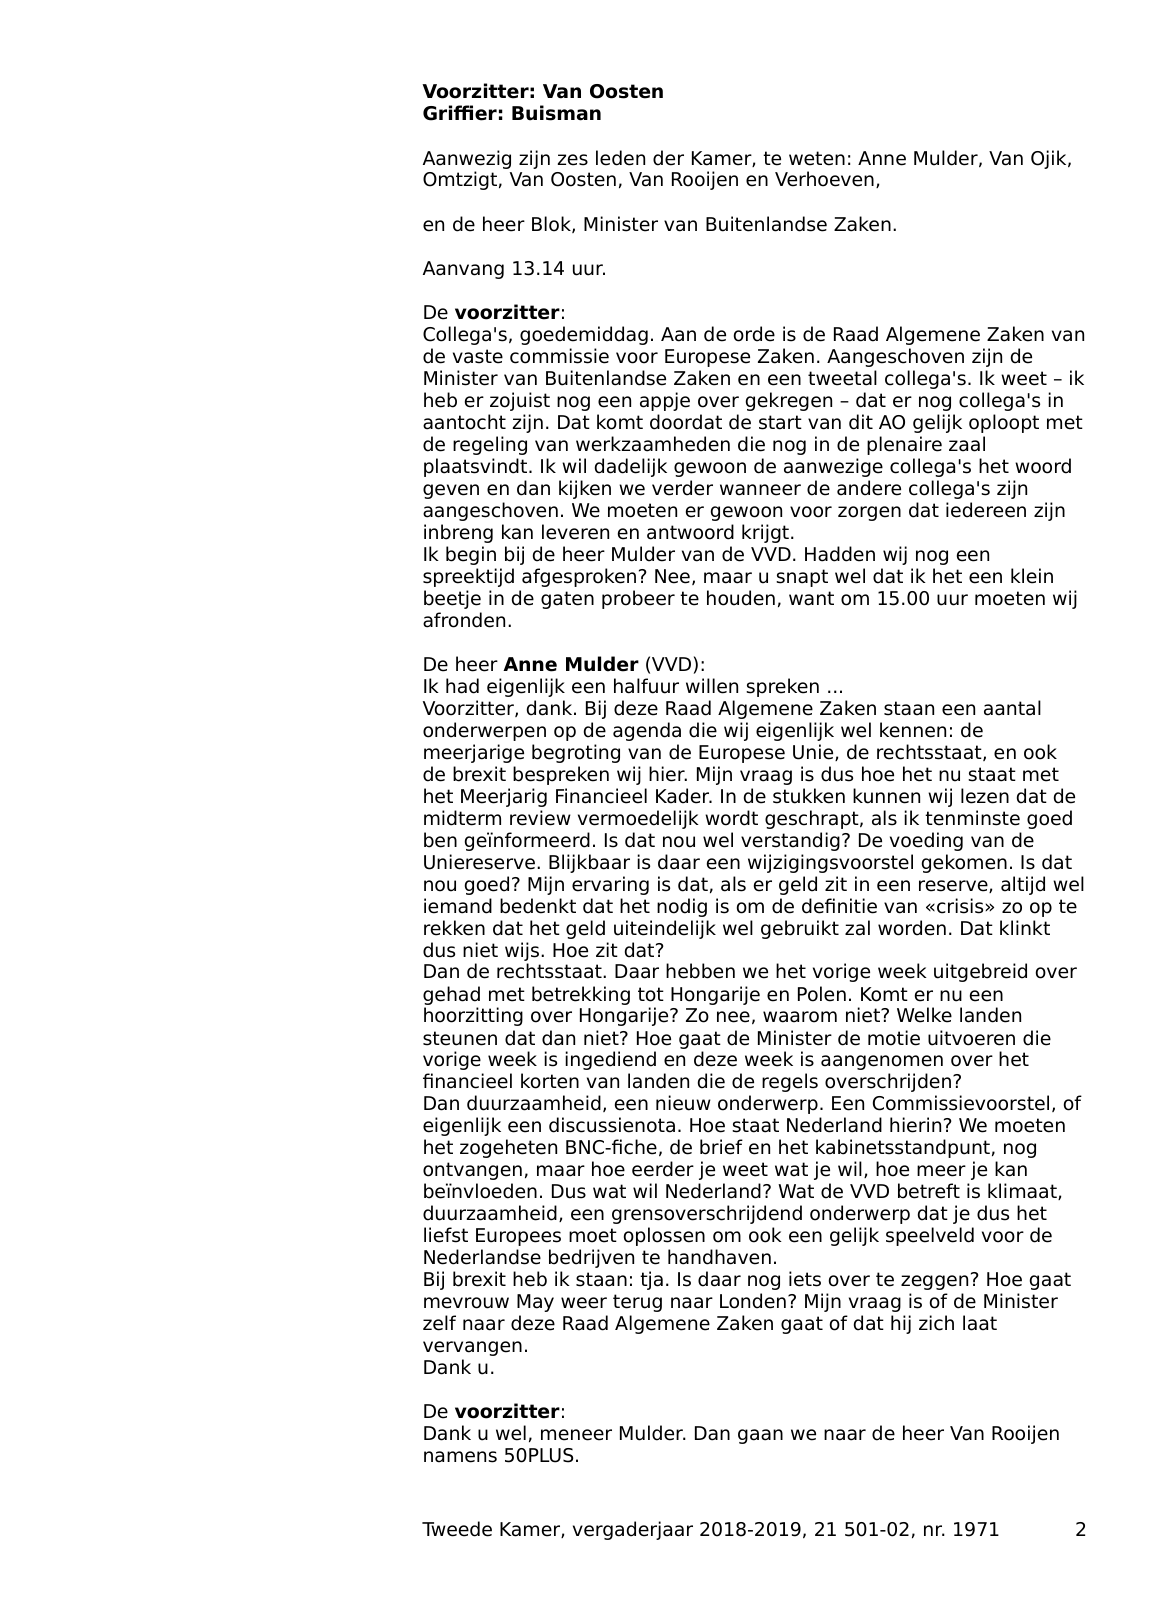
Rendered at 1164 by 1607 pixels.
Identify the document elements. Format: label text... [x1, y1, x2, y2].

text Voorzitter, dank. Bij deze Raad Algemene Zaken staan een aantal onderwerpen op de agenda die wij eigenlijk wel kennen: de meerjarige begroting van de Europese Unie, de rechtsstaat, en ook de brexit bespreken wij hier. Mijn vraag is dus hoe het nu staat met het Meerjarig Financieel Kader. In de stukken kunnen wij lezen dat de midterm review vermoedelijk wordt geschrapt, als ik tenminste goed ben geïnformeerd. Is dat nou wel verstandig? De voeding van de Uniereserve. Blijkbaar is daar een wijzigingsvoorstel gekomen. Is dat nou goed? Mijn ervaring is dat, als er geld zit in een reserve, altijd wel iemand bedenkt dat het nodig is om de definitie van «crisis» zo op te rekken dat het geld uiteindelijk wel gebruikt zal worden. Dat klinkt dus niet wijs. Hoe zit dat? [422, 698, 1087, 961]
text De voorzitter: [422, 302, 1087, 324]
text Dank u. [422, 1357, 1087, 1379]
text Dan duurzaamheid, een nieuw onderwerp. Een Commissievoorstel, of eigenlijk een discussienota. Hoe staat Nederland hierin? We moeten het zogeheten BNC-fiche, de brief en het kabinetsstandpunt, nog ontvangen, maar hoe eerder je weet wat je wil, hoe meer je kan beïnvloeden. Dus wat wil Nederland? Wat de VVD betreft is klimaat, duurzaamheid, een grensoverschrijdend onderwerp dat je dus het liefst Europees moet oplossen om ook een gelijk speelveld voor de Nederlandse bedrijven te handhaven. [422, 1093, 1087, 1269]
text Voorzitter: Van Oosten [422, 81, 1087, 103]
text De voorzitter: [422, 1401, 1087, 1423]
text en de heer Blok, Minister van Buitenlandse Zaken. [422, 213, 1087, 236]
text Ik begin bij de heer Mulder van de VVD. Hadden wij nog een spreektijd afgesproken? Nee, maar u snapt wel dat ik het een klein beetje in de gaten probeer te houden, want om 15.00 uur moeten wij afronden. [422, 544, 1087, 632]
text Aanwezig zijn zes leden der Kamer, te weten: Anne Mulder, Van Ojik, Omtzigt, Van Oosten, Van Rooijen en Verhoeven, [422, 147, 1087, 191]
text Collega's, goedemiddag. Aan de orde is de Raad Algemene Zaken van de vaste commissie voor Europese Zaken. Aangeschoven zijn de Minister van Buitenlandse Zaken en een tweetal collega's. Ik weet – ik heb er zojuist nog een appje over gekregen – dat er nog collega's in aantocht zijn. Dat komt doordat de start van dit AO gelijk oploopt met de regeling van werkzaamheden die nog in de plenaire zaal plaatsvindt. Ik wil dadelijk gewoon de aanwezige collega's het woord geven en dan kijken we verder wanneer de andere collega's zijn aangeschoven. We moeten er gewoon voor zorgen dat iedereen zijn inbreng kan leveren en antwoord krijgt. [422, 324, 1087, 544]
text Aanvang 13.14 uur. [422, 258, 1087, 280]
text Griffier: Buisman [422, 103, 1087, 125]
text Bij brexit heb ik staan: tja. Is daar nog iets over te zeggen? Hoe gaat mevrouw May weer terug naar Londen? Mijn vraag is of de Minister zelf naar deze Raad Algemene Zaken gaat of dat hij zich laat vervangen. [422, 1269, 1087, 1357]
text De heer Anne Mulder (VVD): [422, 654, 1087, 676]
text Dank u wel, meneer Mulder. Dan gaan we naar de heer Van Rooijen namens 50PLUS. [422, 1423, 1087, 1467]
text Ik had eigenlijk een halfuur willen spreken ... [422, 676, 1087, 698]
text Dan de rechtsstaat. Daar hebben we het vorige week uitgebreid over gehad met betrekking tot Hongarije en Polen. Komt er nu een hoorzitting over Hongarije? Zo nee, waarom niet? Welke landen steunen dat dan niet? Hoe gaat de Minister de motie uitvoeren die vorige week is ingediend en deze week is aangenomen over het financieel korten van landen die de regels overschrijden? [422, 961, 1087, 1093]
